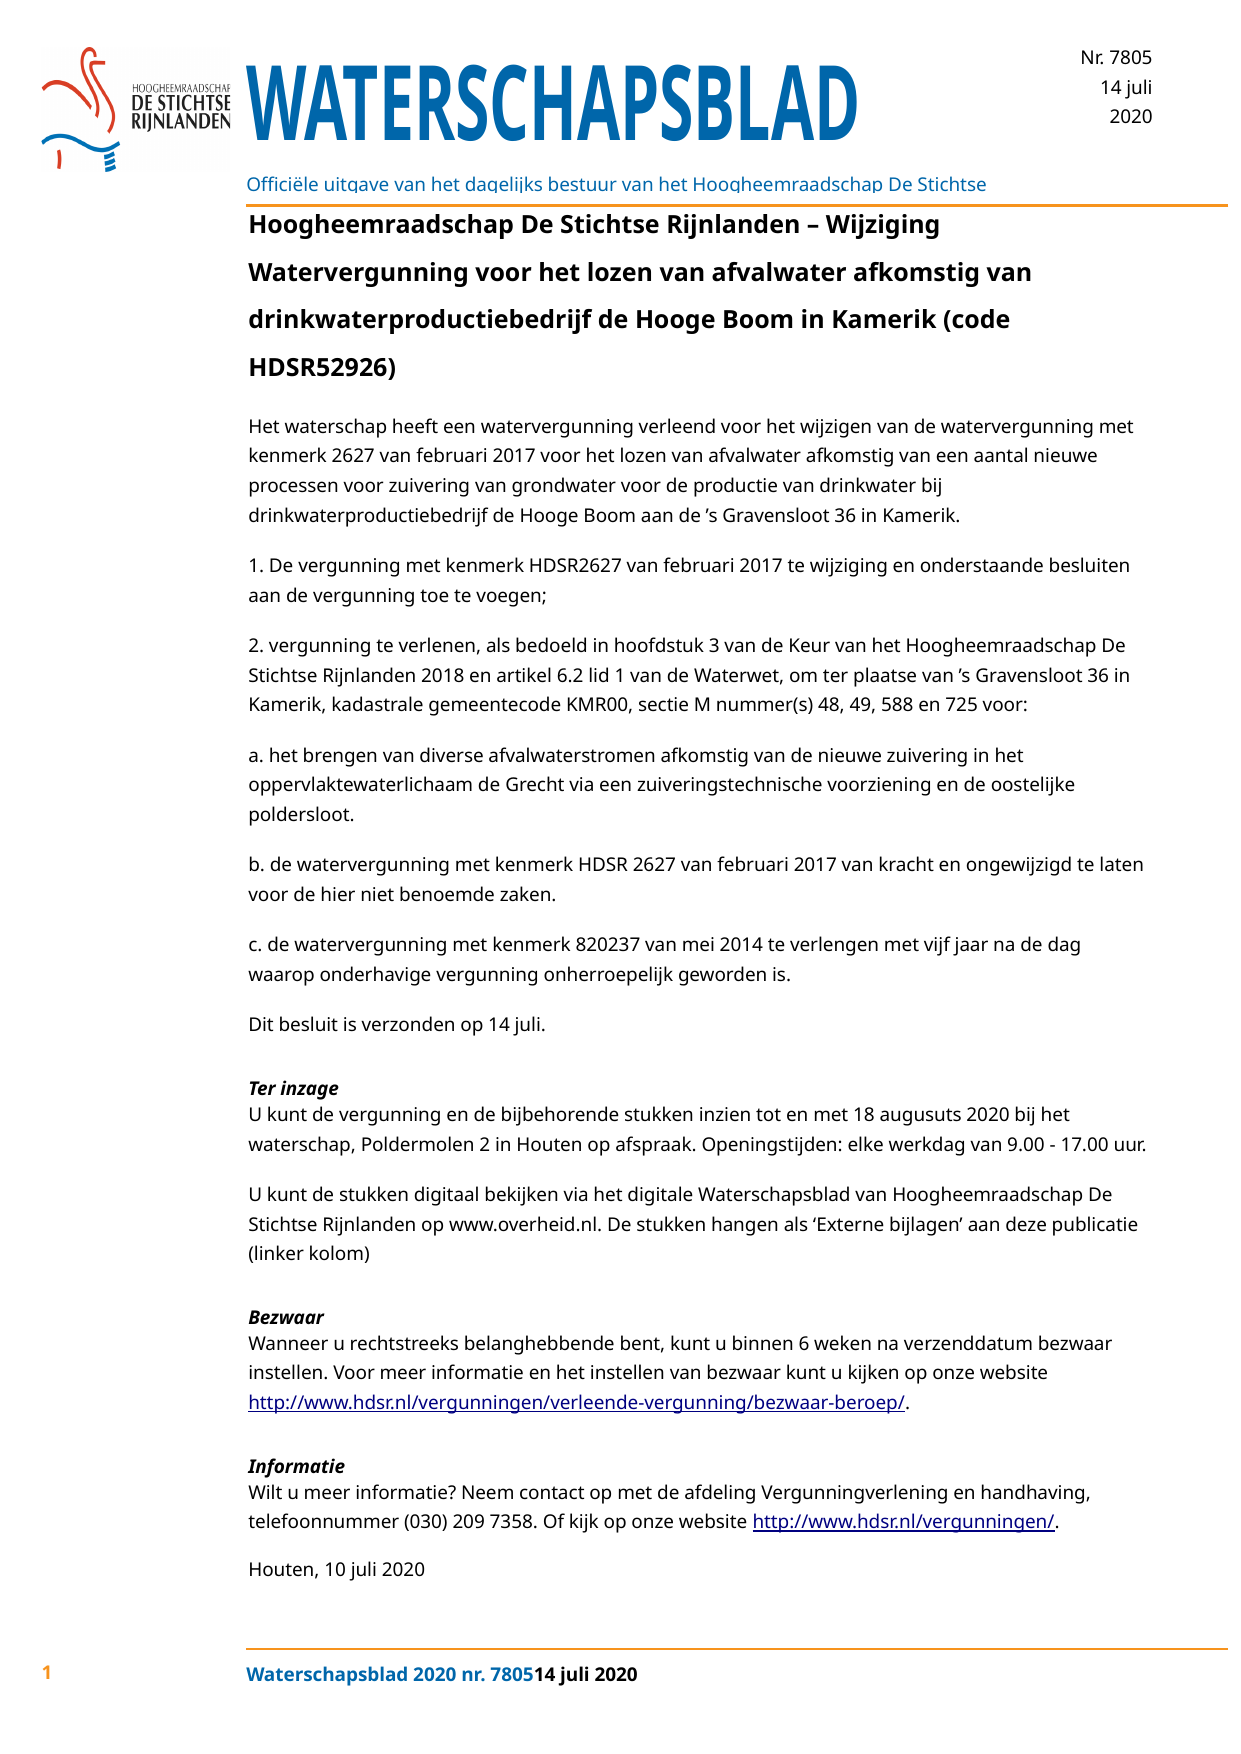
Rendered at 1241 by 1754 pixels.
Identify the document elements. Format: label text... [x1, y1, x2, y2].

text b. de watervergunning met kenmerk HDSR 2627 van februari 2017 van kracht en ongewijzigd te laten voor de hier niet benoemde zaken. [248, 851, 1152, 907]
text Het waterschap heeft een watervergunning verleend voor het wijzigen van de watervergunning met kenmerk 2627 van februari 2017 voor het lozen van afvalwater afkomstig van een aantal nieuwe processen voor zuivering van grondwater voor de productie van drinkwater bij drinkwaterproductiebedrijf de Hooge Boom aan de ’s Gravensloot 36 in Kamerik. [248, 413, 1152, 528]
text Ter inzage [248, 1075, 1152, 1101]
text Bezwaar [248, 1304, 1152, 1330]
text Dit besluit is verzonden op 14 juli. [248, 1011, 1152, 1037]
text c. de watervergunning met kenmerk 820237 van mei 2014 te verlengen met vijf jaar na de dag waarop onderhavige vergunning onherroepelijk geworden is. [248, 931, 1152, 987]
text 2. vergunning te verlenen, als bedoeld in hoofdstuk 3 van de Keur van het Hoogheemraadschap De Stichtse Rijnlanden 2018 en artikel 6.2 lid 1 van de Waterwet, om ter plaatse van ’s Gravensloot 36 in Kamerik, kadastrale gemeentecode KMR00, sectie M nummer(s) 48, 49, 588 en 725 voor: [248, 632, 1152, 717]
text Wilt u meer informatie? Neem contact op met de afdeling Vergunningverlening en handhaving, telefoonnummer (030) 209 7358. Of kijk op onze website http://www.hdsr.nl/vergunningen/. [248, 1479, 1152, 1534]
text Wanneer u rechtstreeks belanghebbende bent, kunt u binnen 6 weken na verzenddatum bezwaar instellen. Voor meer informatie en het instellen van bezwaar kunt u kijken op onze website http://www.hdsr.nl/vergunningen/verleende-vergunning/bezwaar-beroep/. [248, 1330, 1152, 1415]
text 1. De vergunning met kenmerk HDSR2627 van februari 2017 te wijziging en onderstaande besluiten aan de vergunning toe te voegen; [248, 552, 1152, 608]
picture [41, 47, 231, 172]
text U kunt de vergunning en de bijbehorende stukken inzien tot en met 18 augusuts 2020 bij het waterschap, Poldermolen 2 in Houten op afspraak. Openingstijden: elke werkdag van 9.00 - 17.00 uur. [248, 1101, 1152, 1156]
text Hoogheemraadschap De Stichtse Rijnlanden – Wijziging Watervergunning voor het lozen van afvalwater afkomstig van drinkwaterproductiebedrijf de Hooge Boom in Kamerik (code HDSR52926) [248, 207, 1152, 384]
text U kunt de stukken digitaal bekijken via het digitale Waterschapsblad van Hoogheemraadschap De Stichtse Rijnlanden op www.overheid.nl. De stukken hangen als ‘Externe bijlagen’ aan deze publicatie (linker kolom) [248, 1181, 1152, 1266]
text Houten, 10 juli 2020 [248, 1556, 1152, 1582]
text a. het brengen van diverse afvalwaterstromen afkomstig van de nieuwe zuivering in het oppervlaktewaterlichaam de Grecht via een zuiveringstechnische voorziening en de oostelijke poldersloot. [248, 742, 1152, 827]
text Informatie [248, 1453, 1152, 1479]
